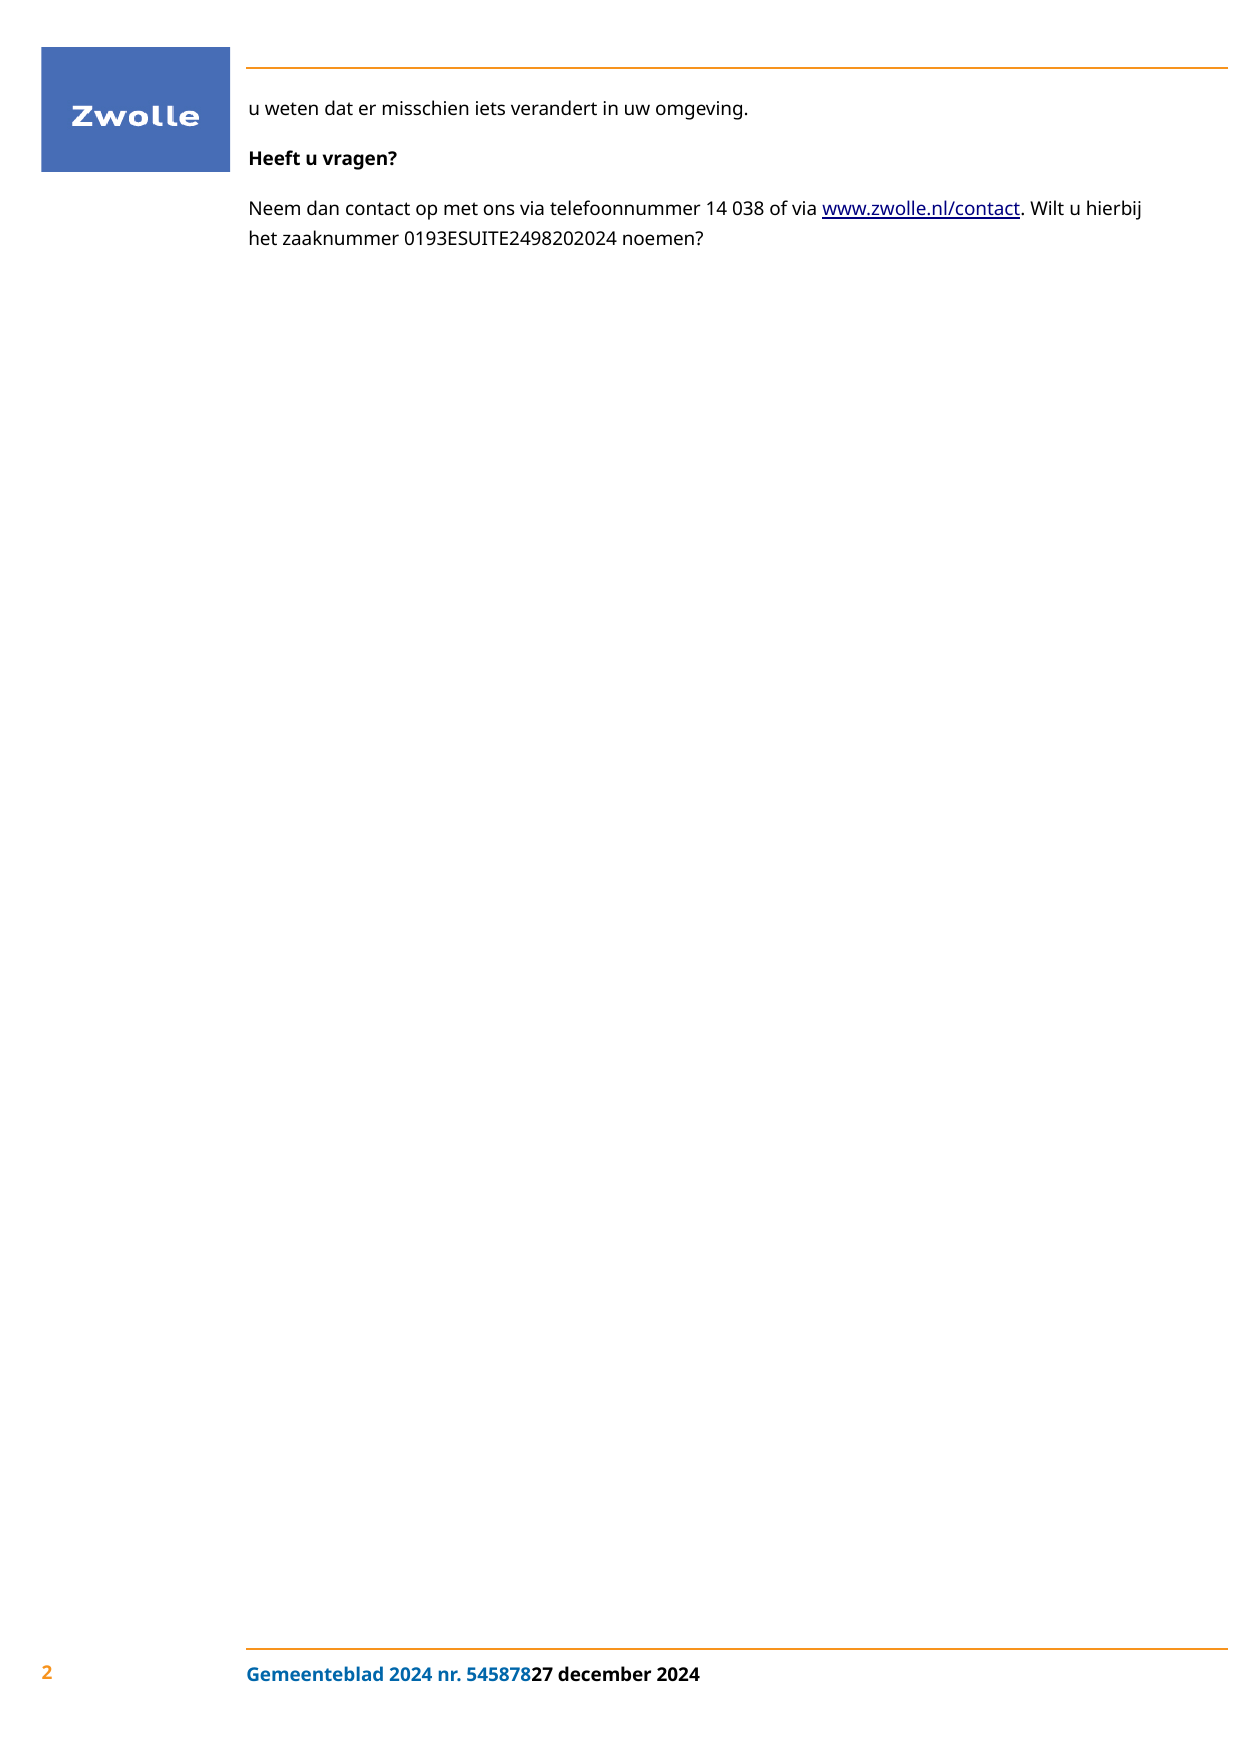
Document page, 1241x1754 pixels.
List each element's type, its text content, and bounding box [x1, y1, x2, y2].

text Heeft u vragen? [248, 145, 1152, 171]
picture [41, 47, 231, 172]
text u weten dat er misschien iets verandert in uw omgeving. [248, 95, 1152, 121]
text Neem dan contact op met ons via telefoonnummer 14 038 of via www.zwolle.nl/contact. Wilt u hierbij het zaaknummer 0193ESUITE2498202024 noemen? [248, 196, 1152, 251]
